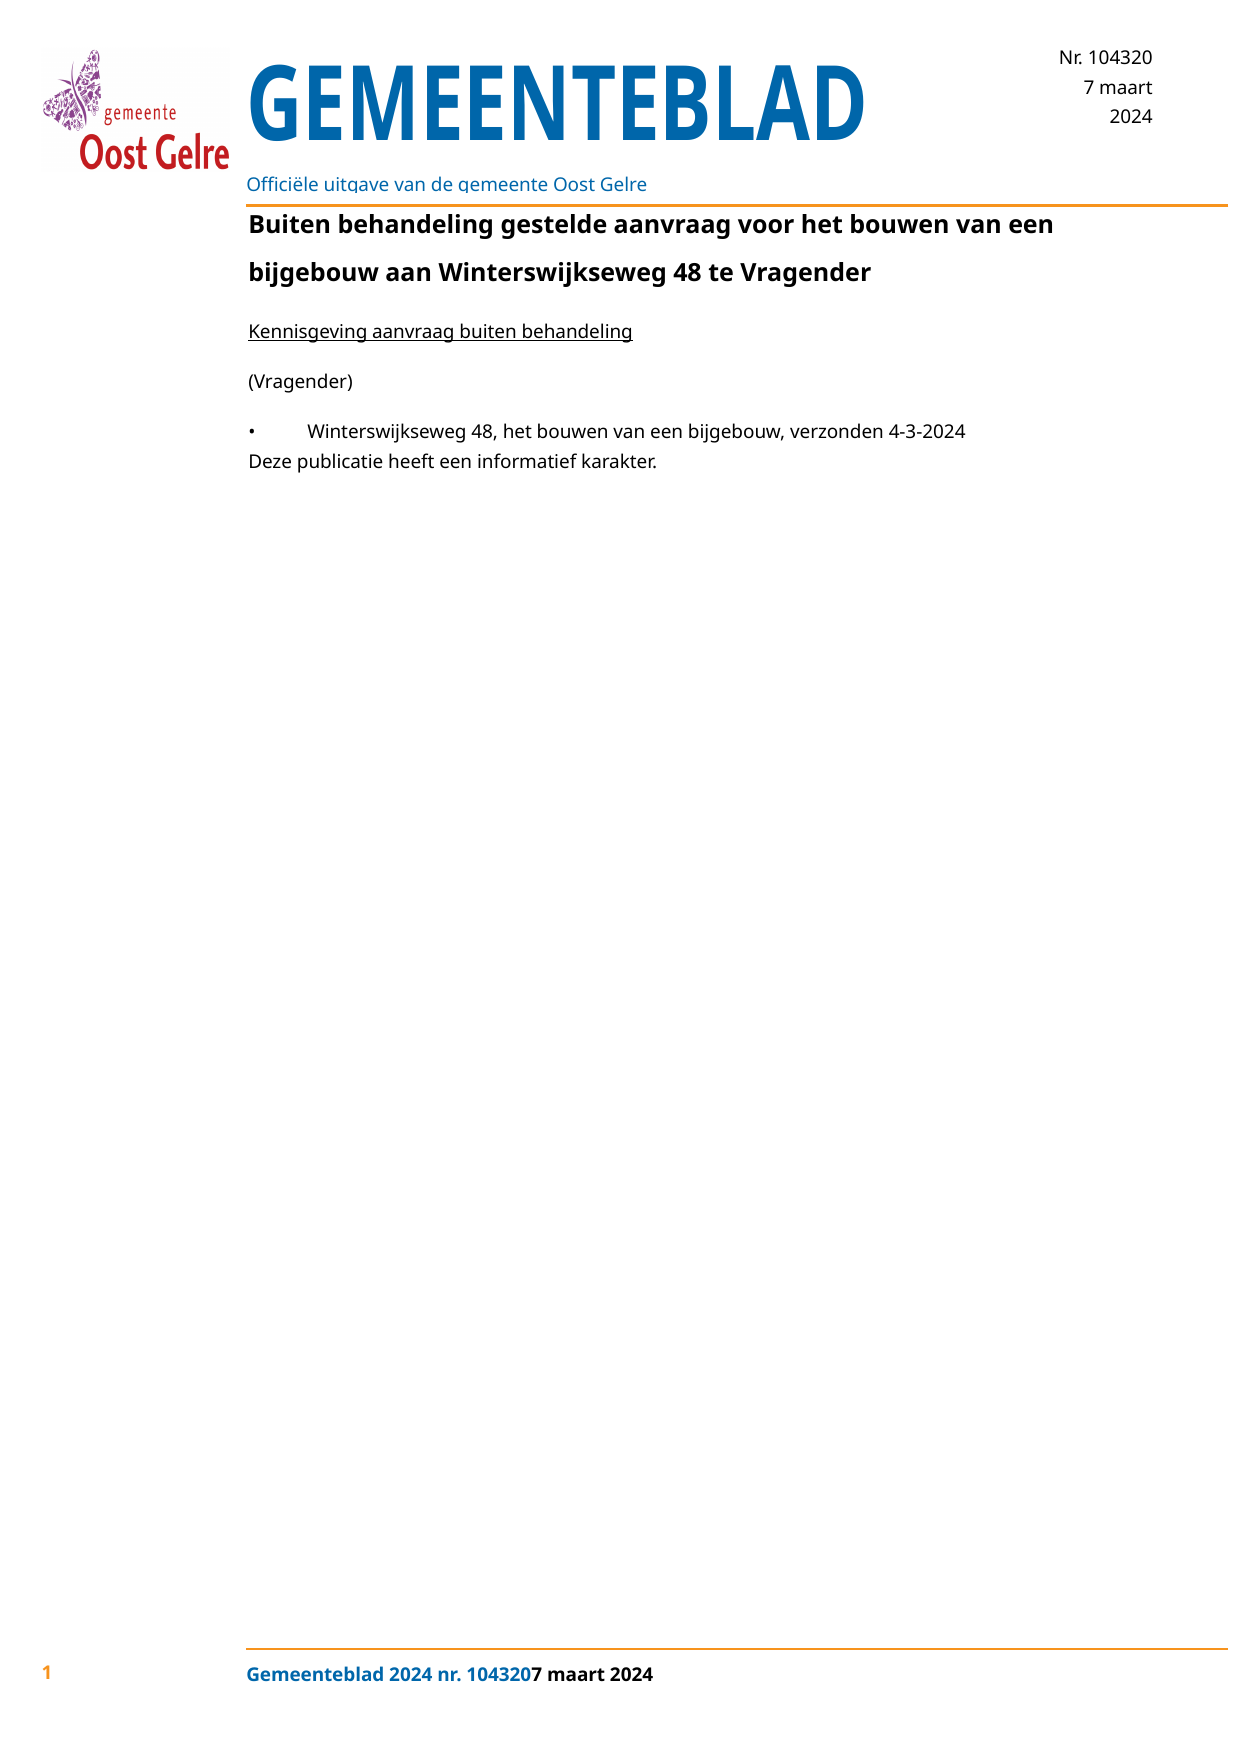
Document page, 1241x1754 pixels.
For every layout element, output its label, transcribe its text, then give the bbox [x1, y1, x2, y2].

text Kennisgeving aanvraag buiten behandeling [248, 318, 1152, 344]
list Winterswijkseweg 48, het bouwen van een bijgebouw, verzonden 4-3-2024 [248, 419, 1152, 444]
text Deze publicatie heeft een informatief karakter. [248, 448, 1152, 474]
text (Vragender) [248, 368, 1152, 394]
text Buiten behandeling gestelde aanvraag voor het bouwen van een bijgebouw aan Winterswijkseweg 48 te Vragender [248, 207, 1152, 288]
picture [41, 47, 231, 172]
